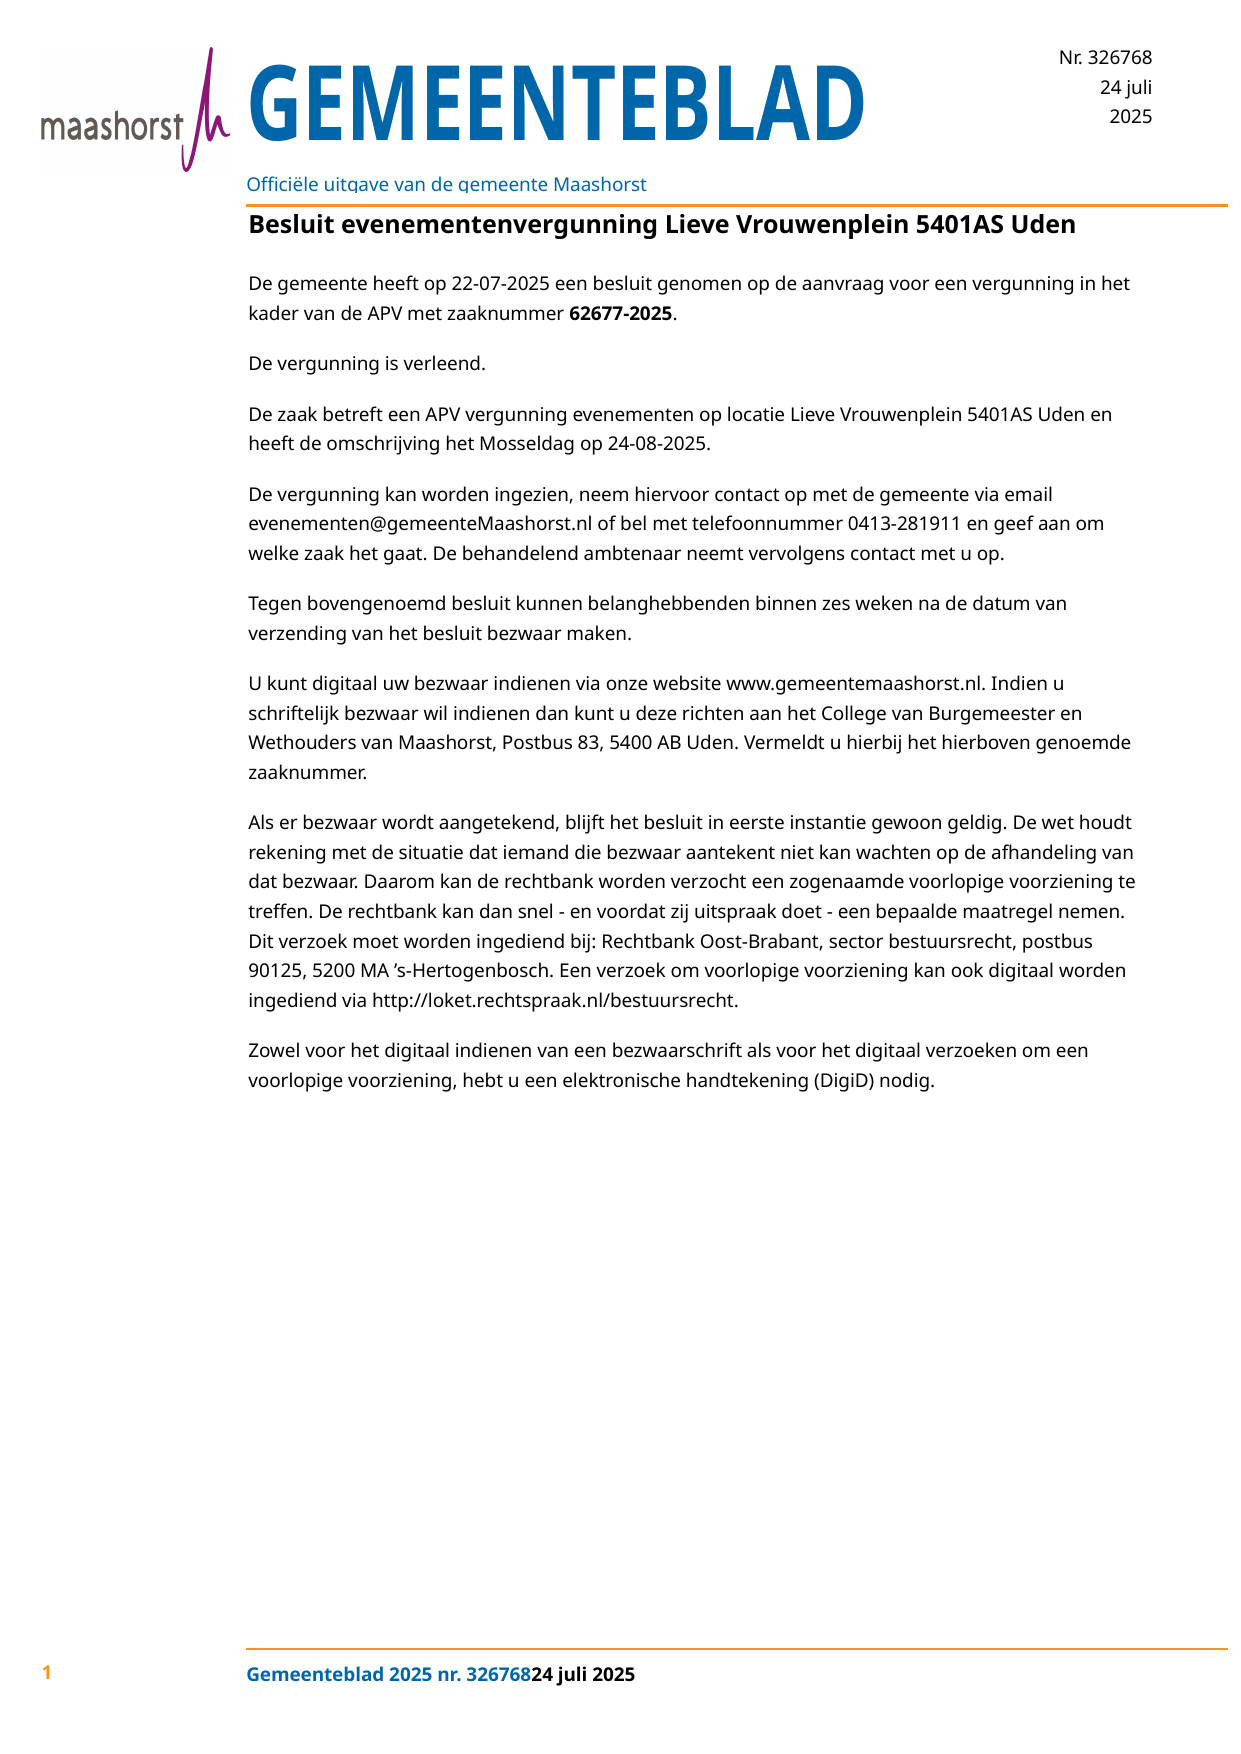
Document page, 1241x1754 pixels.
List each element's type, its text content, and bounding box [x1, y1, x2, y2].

text Besluit evenementenvergunning Lieve Vrouwenplein 5401AS Uden [248, 207, 1152, 241]
text De vergunning is verleend. [248, 350, 1152, 376]
text De gemeente heeft op 22-07-2025 een besluit genomen op de aanvraag voor een vergunning in het kader van de APV met zaaknummer 62677-2025. [248, 270, 1152, 326]
text Tegen bovengenoemd besluit kunnen belanghebbenden binnen zes weken na de datum van verzending van het besluit bezwaar maken. [248, 590, 1152, 646]
picture [41, 47, 231, 172]
text De zaak betreft een APV vergunning evenementen op locatie Lieve Vrouwenplein 5401AS Uden en heeft de omschrijving het Mosseldag op 24-08-2025. [248, 401, 1152, 456]
text U kunt digitaal uw bezwaar indienen via onze website www.gemeentemaashorst.nl. Indien u schriftelijk bezwaar wil indienen dan kunt u deze richten aan het College van Burgemeester en Wethouders van Maashorst, Postbus 83, 5400 AB Uden. Vermeldt u hierbij het hierboven genoemde zaaknummer. [248, 670, 1152, 785]
text De vergunning kan worden ingezien, neem hiervoor contact op met de gemeente via email evenementen@gemeenteMaashorst.nl of bel met telefoonnummer 0413-281911 en geef aan om welke zaak het gaat. De behandelend ambtenaar neemt vervolgens contact met u op. [248, 481, 1152, 566]
text Zowel voor het digitaal indienen van een bezwaarschrift als voor het digitaal verzoeken om een voorlopige voorziening, hebt u een elektronische handtekening (DigiD) nodig. [248, 1037, 1152, 1093]
text Als er bezwaar wordt aangetekend, blijft het besluit in eerste instantie gewoon geldig. De wet houdt rekening met de situatie dat iemand die bezwaar aantekent niet kan wachten op de afhandeling van dat bezwaar. Daarom kan de rechtbank worden verzocht een zogenaamde voorlopige voorziening te treffen. De rechtbank kan dan snel - en voordat zij uitspraak doet - een bepaalde maatregel nemen. Dit verzoek moet worden ingediend bij: Rechtbank Oost-Brabant, sector bestuursrecht, postbus 90125, 5200 MA ’s-Hertogenbosch. Een verzoek om voorlopige voorziening kan ook digitaal worden ingediend via http://loket.rechtspraak.nl/bestuursrecht. [248, 809, 1152, 1013]
